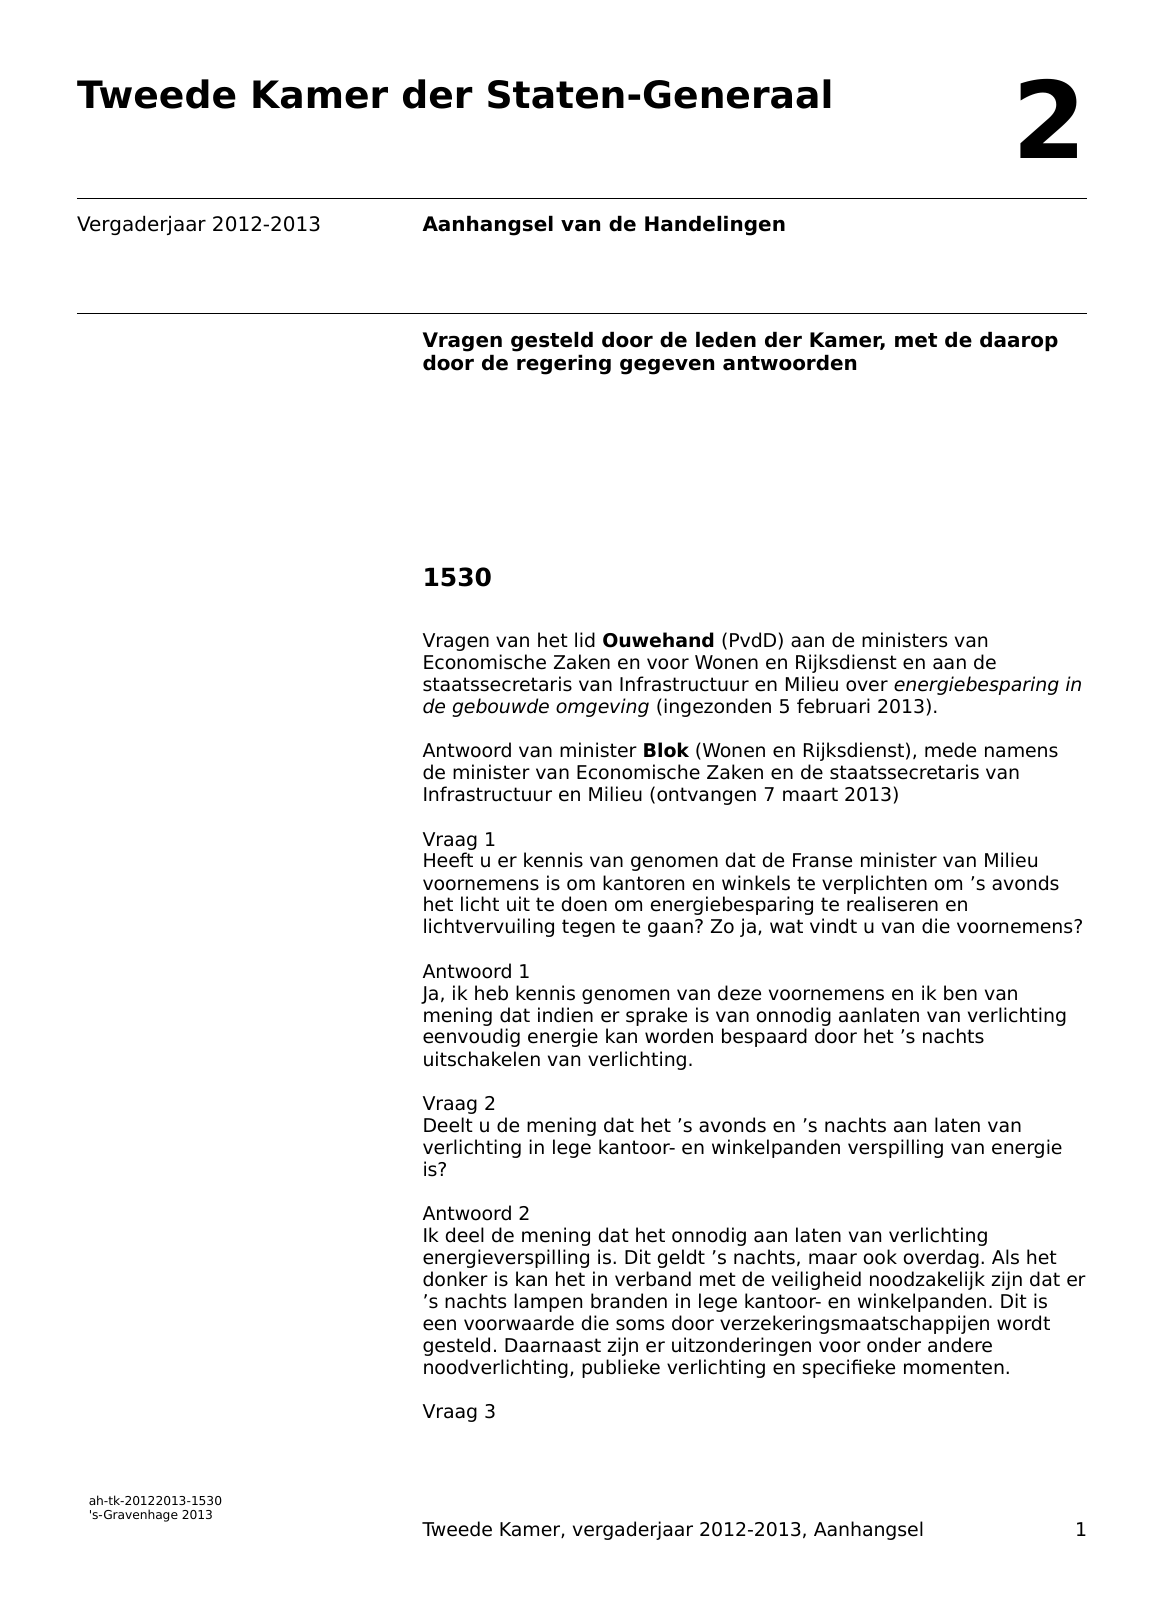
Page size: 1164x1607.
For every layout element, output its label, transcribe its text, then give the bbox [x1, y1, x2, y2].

text Vraag 2 [422, 1093, 1087, 1114]
text Ja, ik heb kennis genomen van deze voornemens en ik ben van mening dat indien er sprake is van onnodig aanlaten van verlichting eenvoudig energie kan worden bespaard door het ’s nachts uitschakelen van verlichting. [422, 982, 1087, 1070]
text Vragen van het lid Ouwehand (PvdD) aan de ministers van Economische Zaken en voor Wonen en Rijksdienst en aan de staatssecretaris van Infrastructuur en Milieu over energiebesparing in de gebouwde omgeving (ingezonden 5 februari 2013). [422, 630, 1087, 718]
table_cell Aanhangsel van de Handelingen [422, 199, 1087, 313]
text 1530 [422, 563, 1087, 592]
text Antwoord 2 [422, 1203, 1087, 1225]
table_cell Vergaderjaar 2012-2013 [77, 199, 422, 313]
text Heeft u er kennis van genomen dat de Franse minister van Milieu voornemens is om kantoren en winkels te verplichten om ’s avonds het licht uit te doen om energiebesparing te realiseren en lichtvervuiling tegen te gaan? Zo ja, wat vindt u van die voornemens? [422, 850, 1087, 938]
text 's-Gravenhage 2013 [88, 1508, 323, 1522]
table_cell [77, 314, 422, 375]
text Vraag 1 [422, 828, 1087, 850]
table_header Tweede Kamer der Staten-Generaal [77, 59, 886, 198]
table_header 2 [886, 59, 1087, 198]
text ah-tk-20122013-1530 [88, 1494, 323, 1508]
text Antwoord van minister Blok (Wonen en Rijksdienst), mede namens de minister van Economische Zaken en de staatssecretaris van Infrastructuur en Milieu (ontvangen 7 maart 2013) [422, 740, 1087, 806]
table_cell Vragen gesteld door de leden der Kamer, met de daarop door de regering gegeven antwoorden [422, 314, 1087, 375]
text Vraag 3 [422, 1401, 1087, 1423]
text Antwoord 1 [422, 961, 1087, 982]
text Deelt u de mening dat het ’s avonds en ’s nachts aan laten van verlichting in lege kantoor- en winkelpanden verspilling van energie is? [422, 1114, 1087, 1181]
text Ik deel de mening dat het onnodig aan laten van verlichting energieverspilling is. Dit geldt ’s nachts, maar ook overdag. Als het donker is kan het in verband met de veiligheid noodzakelijk zijn dat er ’s nachts lampen branden in lege kantoor- en winkelpanden. Dit is een voorwaarde die soms door verzekeringsmaatschappijen wordt gesteld. Daarnaast zijn er uitzonderingen voor onder andere noodverlichting, publieke verlichting en specifieke momenten. [422, 1225, 1087, 1378]
